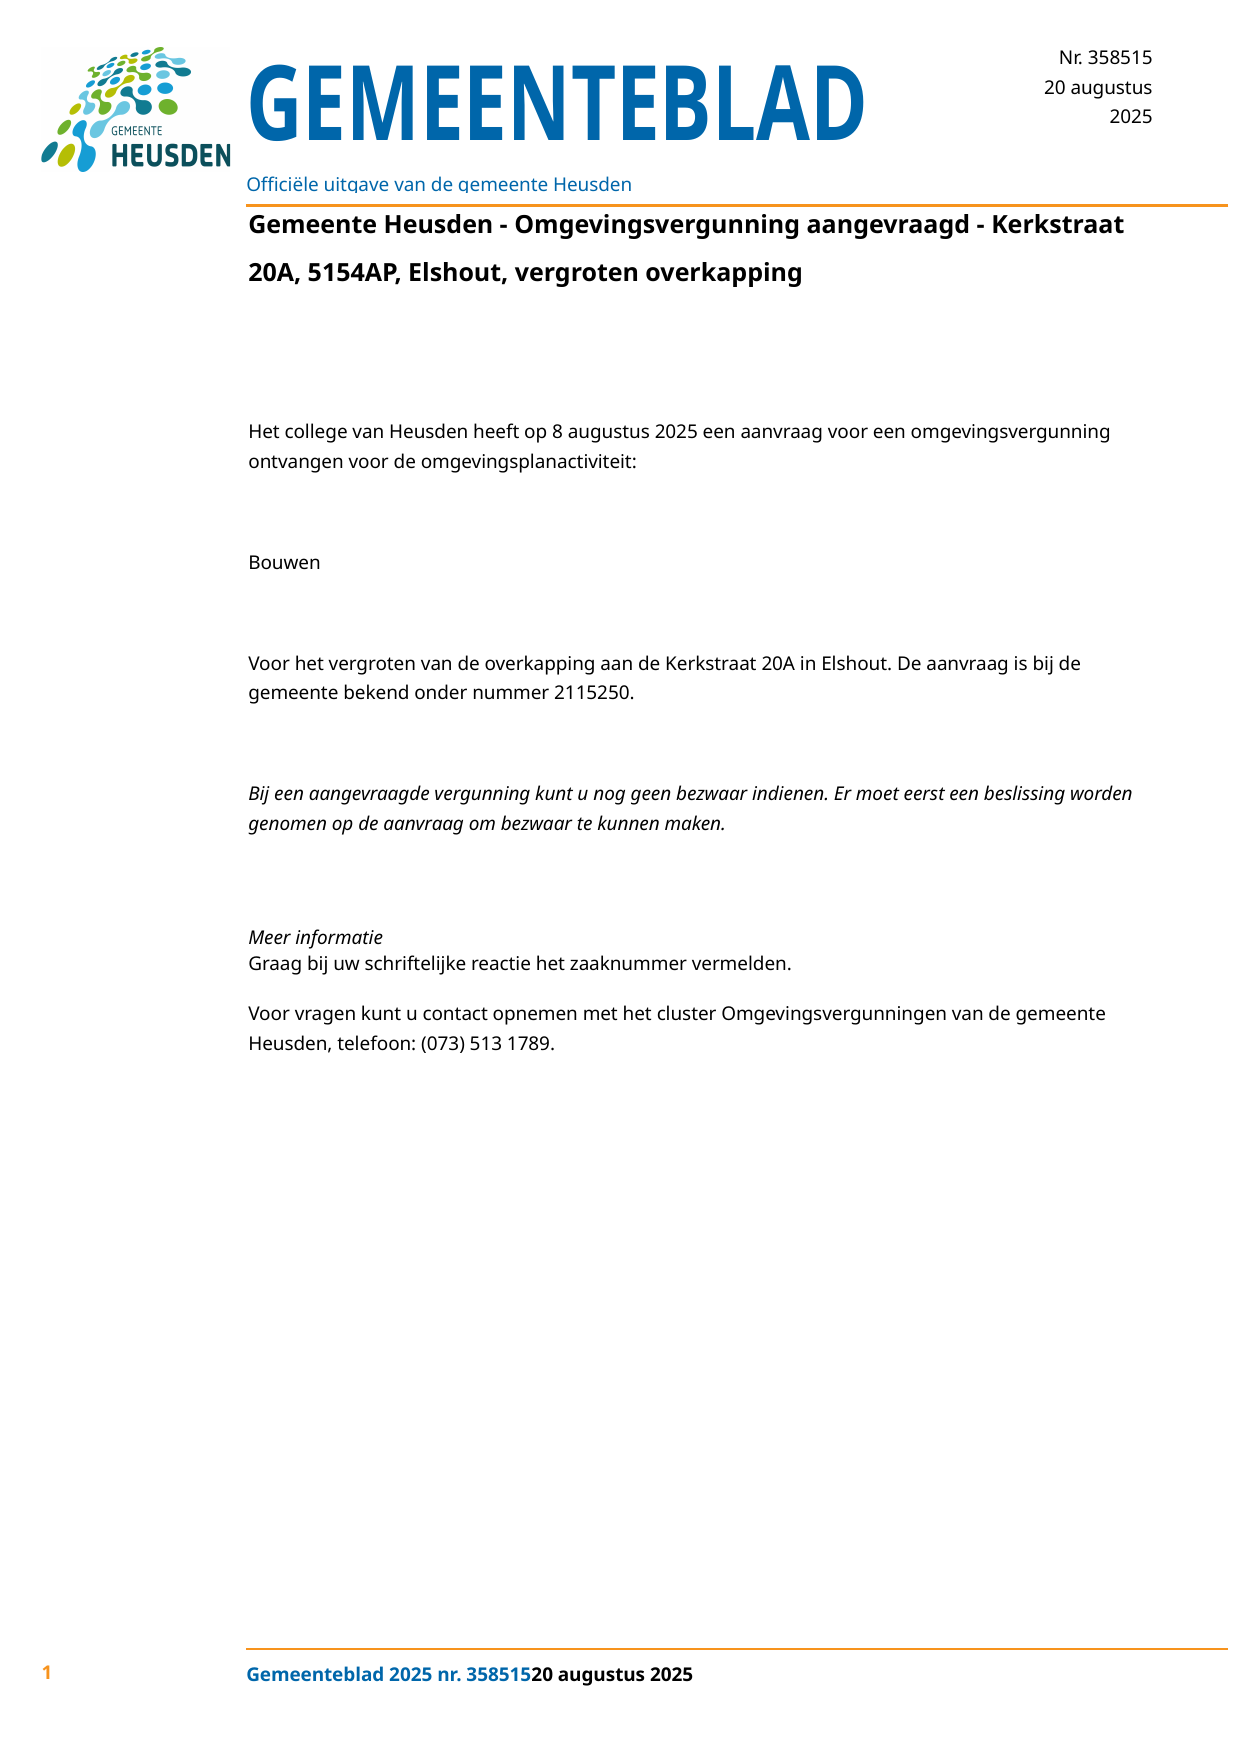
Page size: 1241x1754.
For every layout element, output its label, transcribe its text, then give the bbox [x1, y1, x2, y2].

text Voor vragen kunt u contact opnemen met het cluster Omgevingsvergunningen van de gemeente Heusden, telefoon: (073) 513 1789. [248, 1001, 1152, 1056]
text Voor het vergroten van de overkapping aan de Kerkstraat 20A in Elshout. De aanvraag is bij de gemeente bekend onder nummer 2115250. [248, 650, 1152, 705]
text Bouwen [248, 549, 1152, 575]
text Meer informatie [248, 924, 1152, 950]
text Gemeente Heusden - Omgevingsvergunning aangevraagd - Kerkstraat 20A, 5154AP, Elshout, vergroten overkapping [248, 207, 1152, 288]
picture [41, 47, 231, 172]
text Bij een aangevraagde vergunning kunt u nog geen bezwaar indienen. Er moet eerst een beslissing worden genomen op de aanvraag om bezwaar te kunnen maken. [248, 780, 1152, 836]
text Het college van Heusden heeft op 8 augustus 2025 een aanvraag voor een omgevingsvergunning ontvangen voor de omgevingsplanactiviteit: [248, 419, 1152, 474]
text Graag bij uw schriftelijke reactie het zaaknummer vermelden. [248, 950, 1152, 976]
